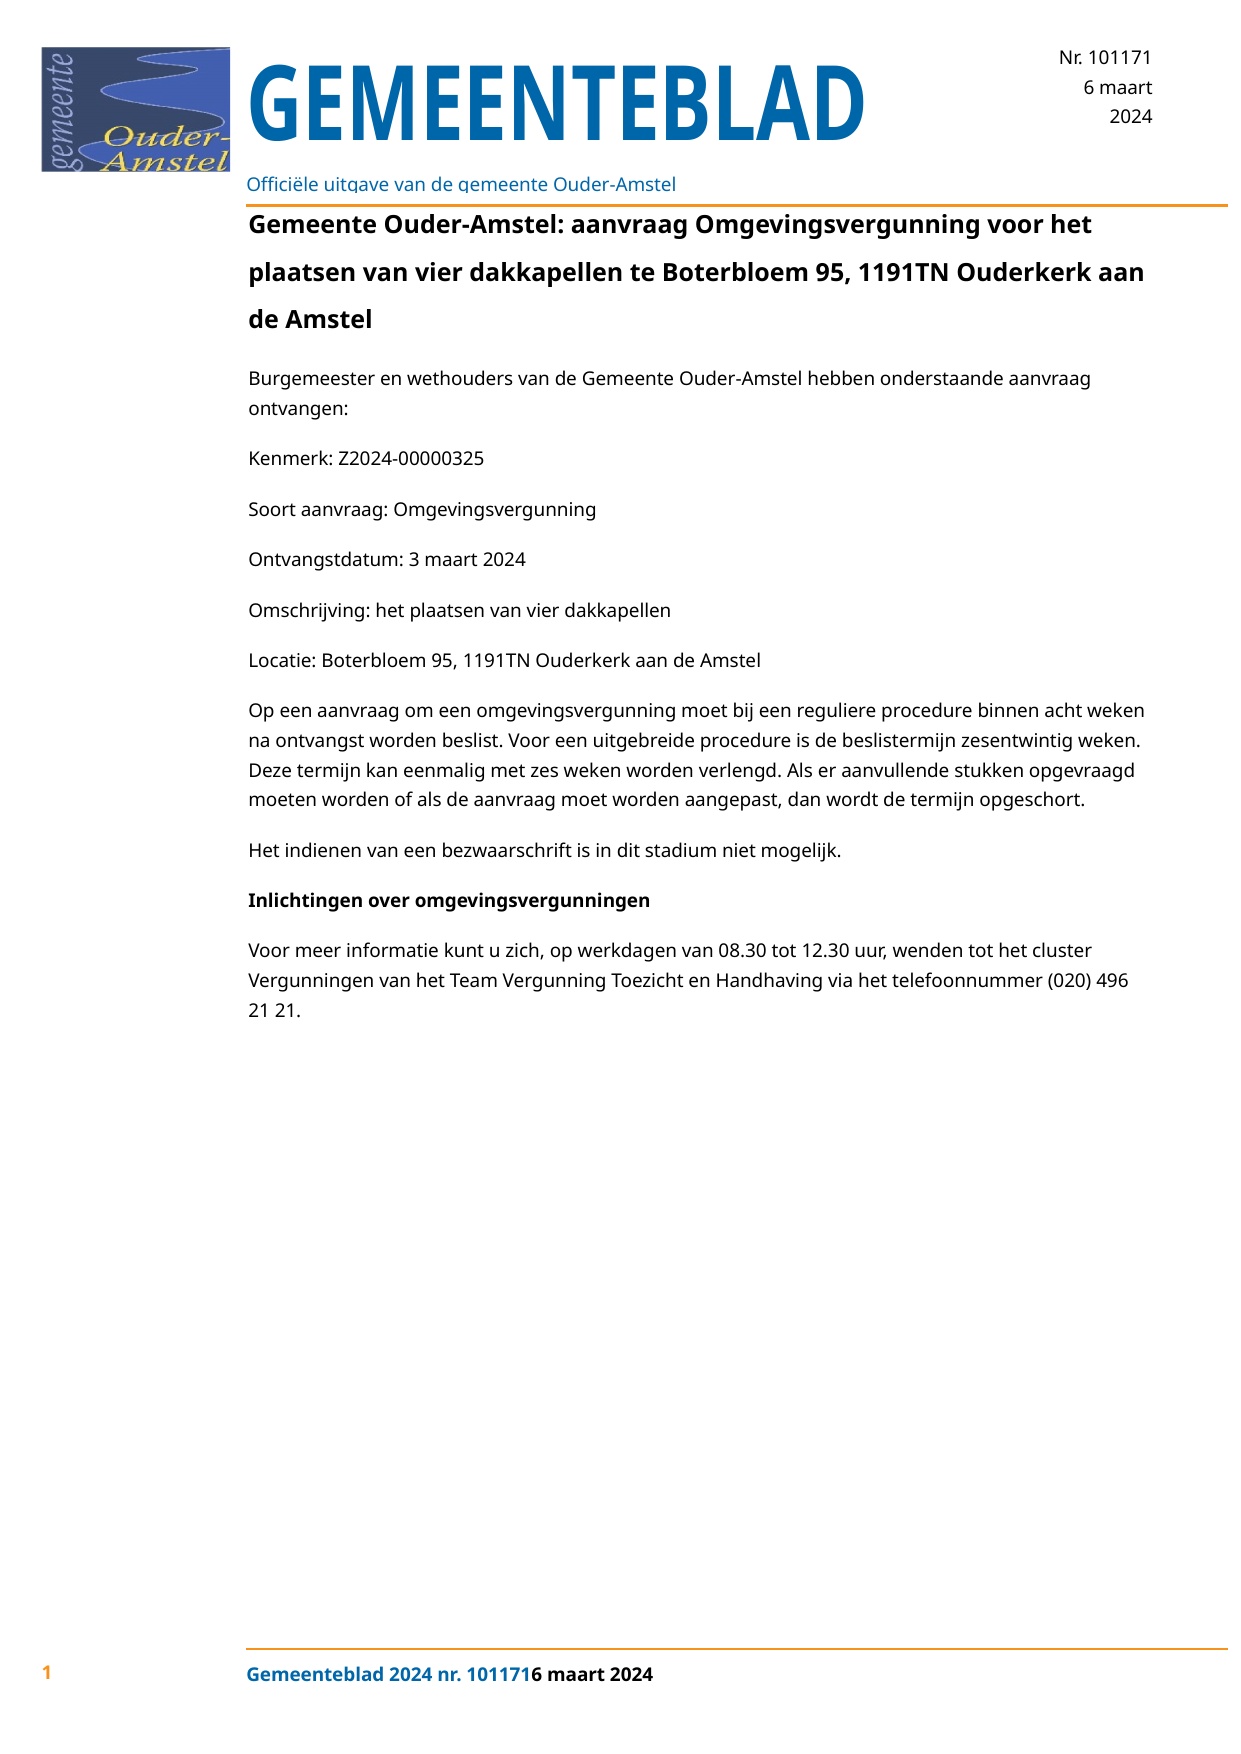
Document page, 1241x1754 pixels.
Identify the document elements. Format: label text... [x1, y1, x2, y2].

text Het indienen van een bezwaarschrift is in dit stadium niet mogelijk. [248, 837, 1152, 862]
text Gemeente Ouder-Amstel: aanvraag Omgevingsvergunning voor het plaatsen van vier dakkapellen te Boterbloem 95, 1191TN Ouderkerk aan de Amstel [248, 207, 1152, 336]
text Locatie: Boterbloem 95, 1191TN Ouderkerk aan de Amstel [248, 647, 1152, 673]
text Kenmerk: Z2024-00000325 [248, 446, 1152, 471]
picture [41, 47, 231, 172]
text Soort aanvraag: Omgevingsvergunning [248, 496, 1152, 522]
text Ontvangstdatum: 3 maart 2024 [248, 546, 1152, 572]
text Omschrijving: het plaatsen van vier dakkapellen [248, 597, 1152, 622]
text Inlichtingen over omgevingsvergunningen [248, 887, 1152, 913]
text Burgemeester en wethouders van de Gemeente Ouder-Amstel hebben onderstaande aanvraag ontvangen: [248, 366, 1152, 421]
text Op een aanvraag om een omgevingsvergunning moet bij een reguliere procedure binnen acht weken na ontvangst worden beslist. Voor een uitgebreide procedure is de beslistermijn zesentwintig weken. Deze termijn kan eenmalig met zes weken worden verlengd. Als er aanvullende stukken opgevraagd moeten worden of als de aanvraag moet worden aangepast, dan wordt de termijn opgeschort. [248, 698, 1152, 812]
text Voor meer informatie kunt u zich, op werkdagen van 08.30 tot 12.30 uur, wenden tot het cluster Vergunningen van het Team Vergunning Toezicht en Handhaving via het telefoonnummer (020) 496 21 21. [248, 938, 1152, 1022]
